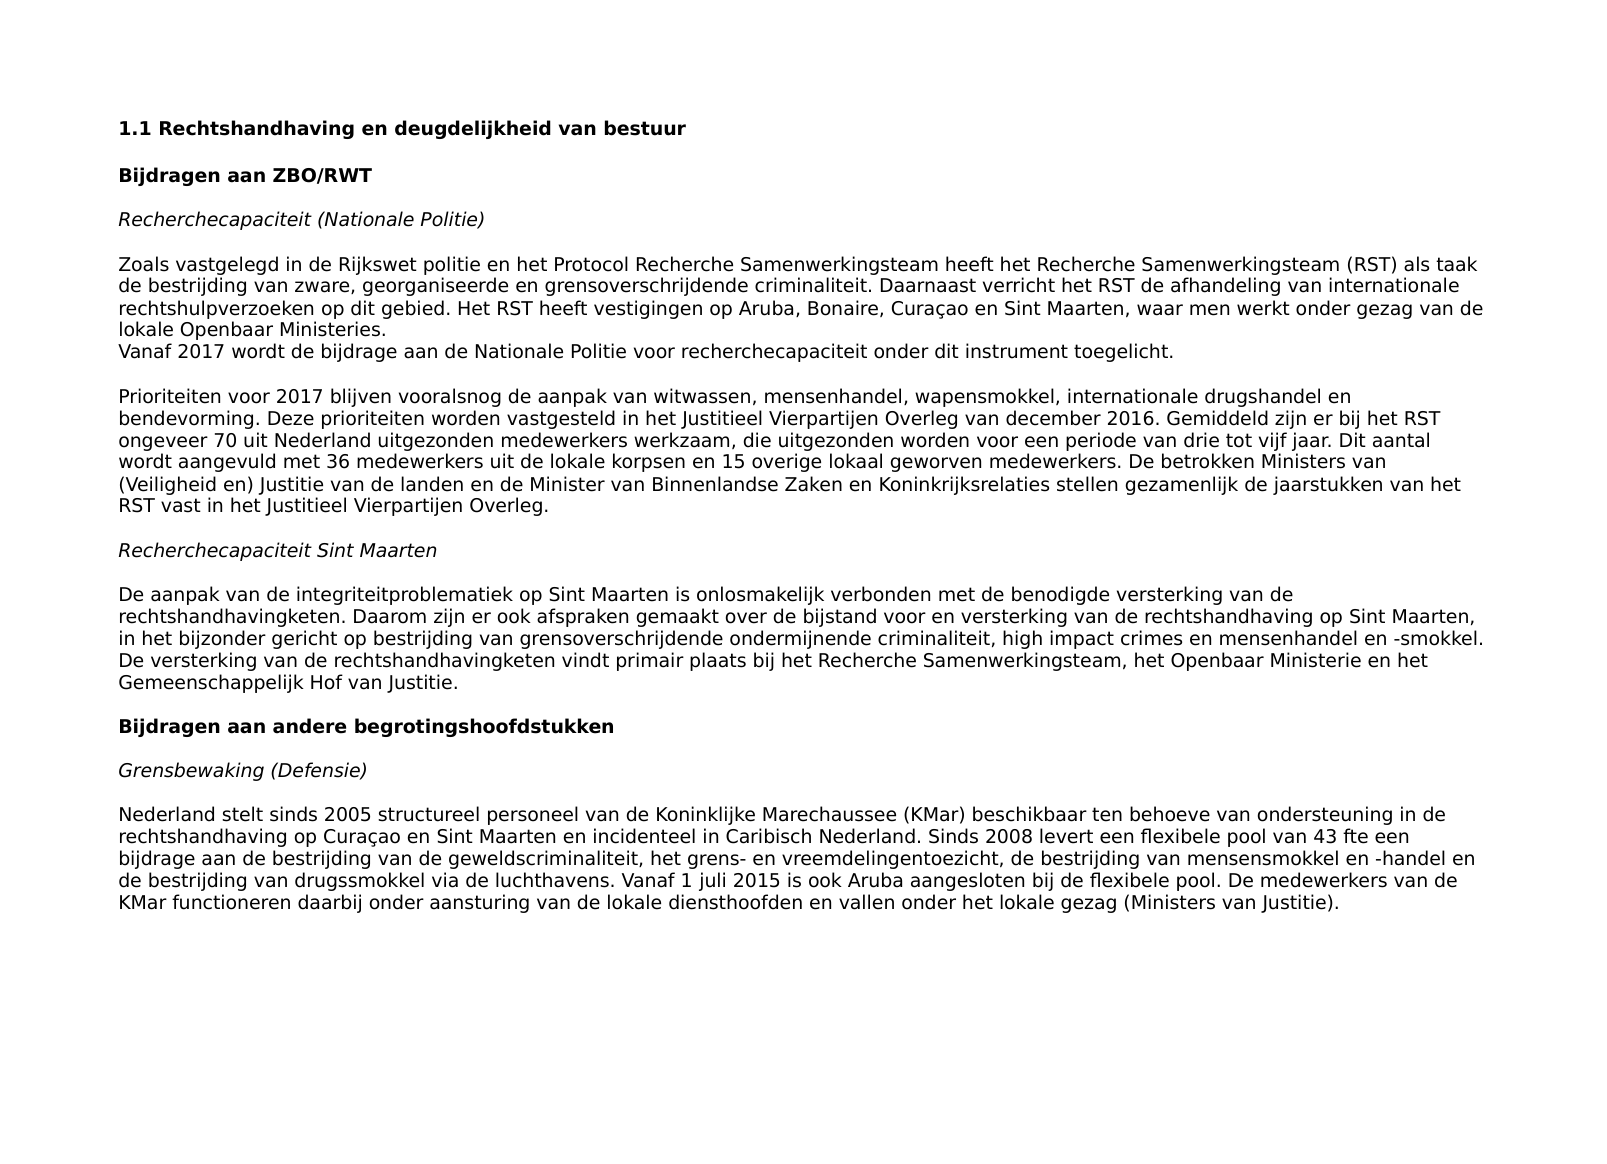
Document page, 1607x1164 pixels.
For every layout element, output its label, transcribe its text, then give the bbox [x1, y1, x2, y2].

subtitle Recherchecapaciteit (Nationale Politie) [118, 209, 1488, 231]
subtitle Bijdragen aan ZBO/RWT [118, 165, 1488, 187]
text Nederland stelt sinds 2005 structureel personeel van de Koninklijke Marechaussee (KMar) beschikbaar ten behoeve van ondersteuning in de rechtshandhaving op Curaçao en Sint Maarten en incidenteel in Caribisch Nederland. Sinds 2008 levert een flexibele pool van 43 fte een bijdrage aan de bestrijding van de geweldscriminaliteit, het grens- en vreemdelingentoezicht, de bestrijding van mensensmokkel en -handel en de bestrijding van drugssmokkel via de luchthavens. Vanaf 1 juli 2015 is ook Aruba aangesloten bij de flexibele pool. De medewerkers van de KMar functioneren daarbij onder aansturing van de lokale diensthoofden en vallen onder het lokale gezag (Ministers van Justitie). [118, 804, 1488, 914]
text Vanaf 2017 wordt de bijdrage aan de Nationale Politie voor recherchecapaciteit onder dit instrument toegelicht. [118, 341, 1488, 363]
text Prioriteiten voor 2017 blijven vooralsnog de aanpak van witwassen, mensenhandel, wapensmokkel, internationale drugshandel en bendevorming. Deze prioriteiten worden vastgesteld in het Justitieel Vierpartijen Overleg van december 2016. Gemiddeld zijn er bij het RST ongeveer 70 uit Nederland uitgezonden medewerkers werkzaam, die uitgezonden worden voor een periode van drie tot vijf jaar. Dit aantal wordt aangevuld met 36 medewerkers uit de lokale korpsen en 15 overige lokaal geworven medewerkers. De betrokken Ministers van (Veiligheid en) Justitie van de landen en de Minister van Binnenlandse Zaken en Koninkrijksrelaties stellen gezamenlijk de jaarstukken van het RST vast in het Justitieel Vierpartijen Overleg. [118, 386, 1488, 517]
text De aanpak van de integriteitproblematiek op Sint Maarten is onlosmakelijk verbonden met de benodigde versterking van de rechtshandhavingketen. Daarom zijn er ook afspraken gemaakt over de bijstand voor en versterking van de rechtshandhaving op Sint Maarten, in het bijzonder gericht op bestrijding van grensoverschrijdende ondermijnende criminaliteit, high impact crimes en mensenhandel en -smokkel. De versterking van de rechtshandhavingketen vindt primair plaats bij het Recherche Samenwerkingsteam, het Openbaar Ministerie en het Gemeenschappelijk Hof van Justitie. [118, 584, 1488, 694]
subtitle 1.1 Rechtshandhaving en deugdelijkheid van bestuur [118, 118, 1488, 140]
subtitle Recherchecapaciteit Sint Maarten [118, 539, 1488, 562]
subtitle Bijdragen aan andere begrotingshoofdstukken [118, 716, 1488, 738]
subtitle Grensbewaking (Defensie) [118, 760, 1488, 782]
text Zoals vastgelegd in de Rijkswet politie en het Protocol Recherche Samenwerkingsteam heeft het Recherche Samenwerkingsteam (RST) als taak de bestrijding van zware, georganiseerde en grensoverschrijdende criminaliteit. Daarnaast verricht het RST de afhandeling van internationale rechtshulpverzoeken op dit gebied. Het RST heeft vestigingen op Aruba, Bonaire, Curaçao en Sint Maarten, waar men werkt onder gezag van de lokale Openbaar Ministeries. [118, 253, 1488, 341]
